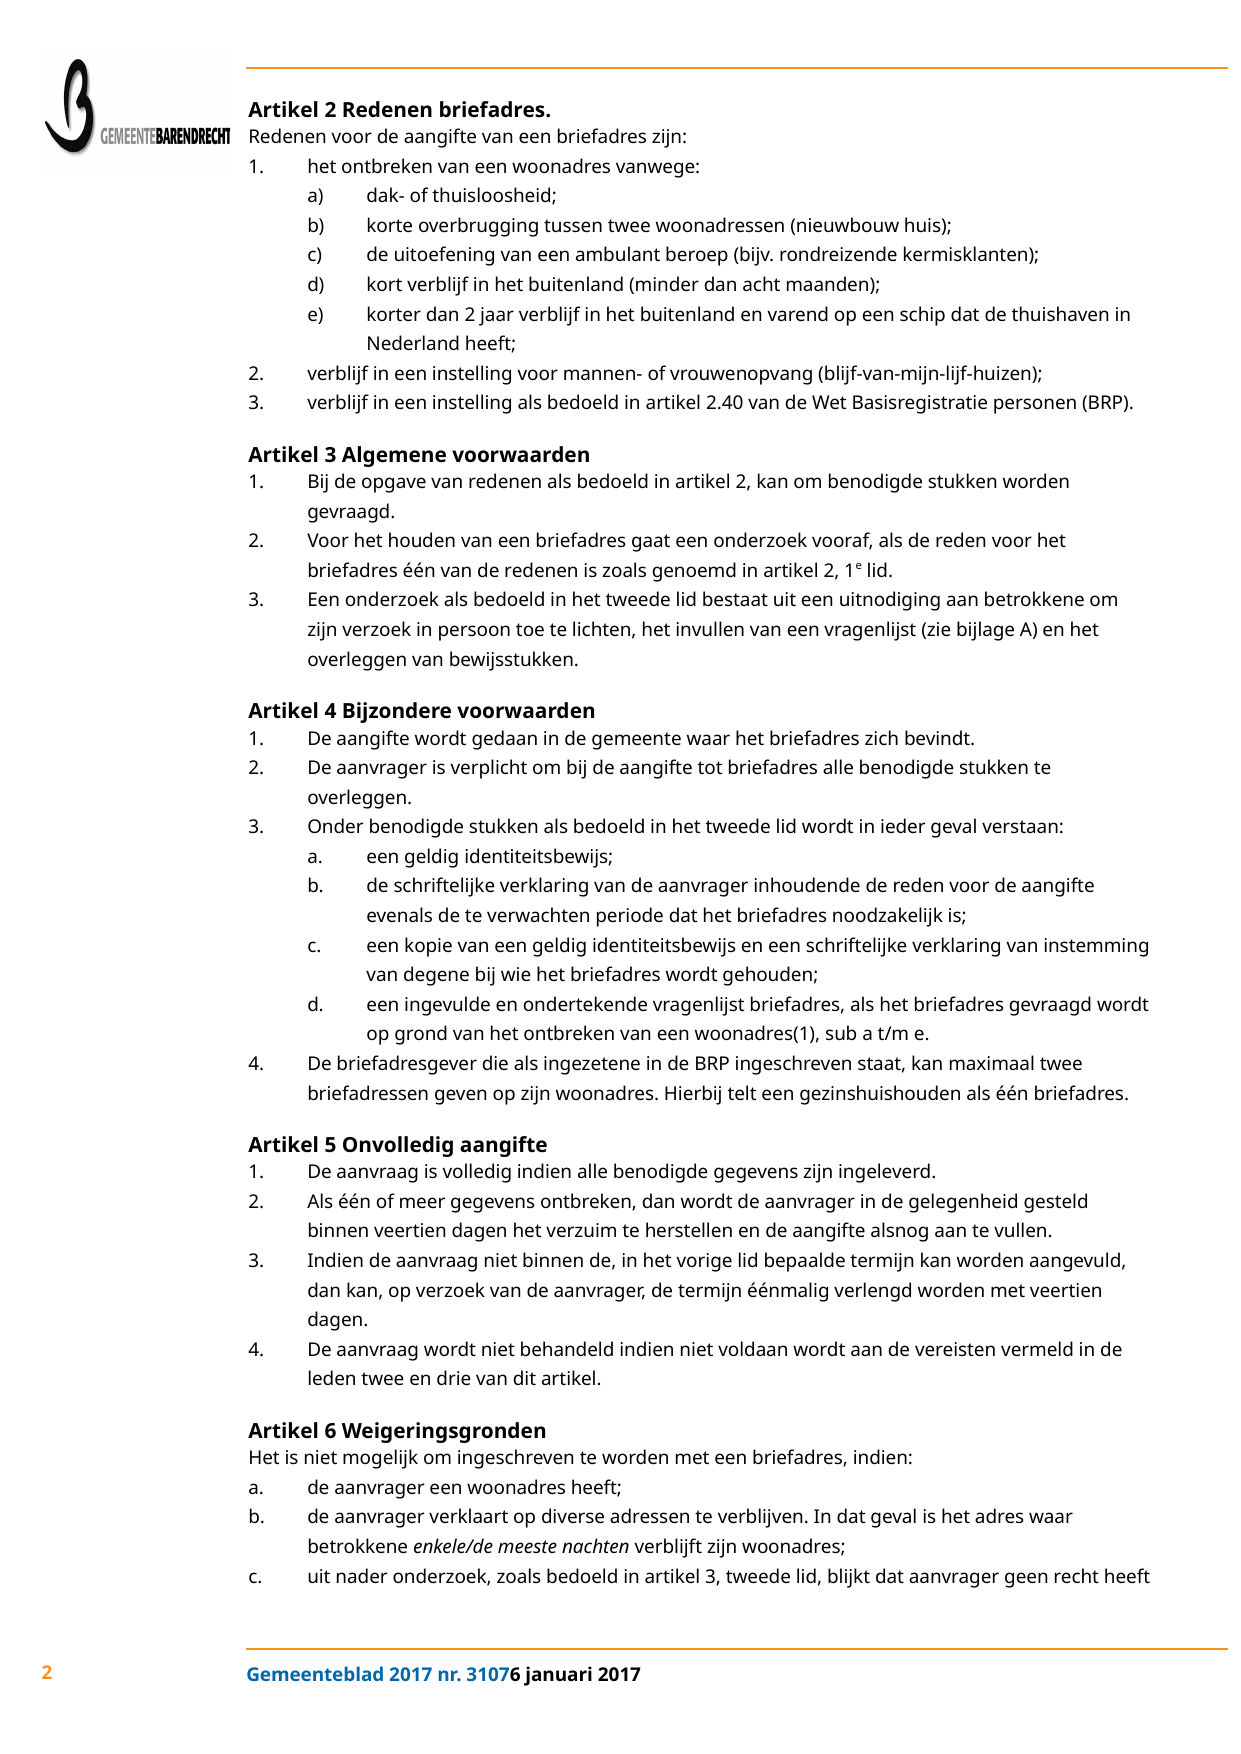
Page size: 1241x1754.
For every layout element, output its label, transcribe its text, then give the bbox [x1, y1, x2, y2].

list de aanvrager verklaart op diverse adressen te verblijven. In dat geval is het adres waar betrokkene enkele/de meeste nachten verblijft zijn woonadres; [248, 1504, 1152, 1559]
picture [41, 47, 231, 172]
list uit nader onderzoek, zoals bedoeld in artikel 3, tweede lid, blijkt dat aanvrager geen recht heeft [248, 1563, 1152, 1588]
list een geldig identiteitsbewijs; [307, 843, 1152, 869]
list Bij de opgave van redenen als bedoeld in artikel 2, kan om benodigde stukken worden gevraagd. [248, 468, 1152, 524]
list Onder benodigde stukken als bedoeld in het tweede lid wordt in ieder geval verstaan: [248, 813, 1152, 839]
list het ontbreken van een woonadres vanwege: [248, 153, 1152, 178]
list korter dan 2 jaar verblijf in het buitenland en varend op een schip dat de thuishaven in Nederland heeft; [307, 301, 1152, 356]
list De briefadresgever die als ingezetene in de BRP ingeschreven staat, kan maximaal twee briefadressen geven op zijn woonadres. Hierbij telt een gezinshuishouden als één briefadres. [248, 1050, 1152, 1105]
list De aanvraag is volledig indien alle benodigde gegevens zijn ingeleverd. [248, 1158, 1152, 1184]
list een kopie van een geldig identiteitsbewijs en een schriftelijke verklaring van instemming van degene bij wie het briefadres wordt gehouden; [307, 932, 1152, 987]
list de schriftelijke verklaring van de aanvrager inhoudende de reden voor de aangifte evenals de te verwachten periode dat het briefadres noodzakelijk is; [307, 873, 1152, 928]
list dak- of thuisloosheid; [307, 182, 1152, 208]
list Een onderzoek als bedoeld in het tweede lid bestaat uit een uitnodiging aan betrokkene om zijn verzoek in persoon toe te lichten, het invullen van een vragenlijst (zie bijlage A) en het overleggen van bewijsstukken. [248, 587, 1152, 672]
list verblijf in een instelling voor mannen- of vrouwenopvang (blijf-van-mijn-lijf-huizen); [248, 360, 1152, 386]
list kort verblijf in het buitenland (minder dan acht maanden); [307, 271, 1152, 297]
list De aanvrager is verplicht om bij de aangifte tot briefadres alle benodigde stukken te overleggen. [248, 754, 1152, 809]
list Als één of meer gegevens ontbreken, dan wordt de aanvrager in de gelegenheid gesteld binnen veertien dagen het verzuim te herstellen en de aangifte alsnog aan te vullen. [248, 1188, 1152, 1243]
text Artikel 5 Onvolledig aangifte [248, 1130, 1152, 1158]
list De aangifte wordt gedaan in de gemeente waar het briefadres zich bevindt. [248, 725, 1152, 750]
text Redenen voor de aangifte van een briefadres zijn: [248, 123, 1152, 149]
list korte overbrugging tussen twee woonadressen (nieuwbouw huis); [307, 212, 1152, 238]
text Artikel 4 Bijzondere voorwaarden [248, 696, 1152, 725]
text Artikel 6 Weigeringsgronden [248, 1416, 1152, 1444]
list een ingevulde en ondertekende vragenlijst briefadres, als het briefadres gevraagd wordt op grond van het ontbreken van een woonadres(1), sub a t/m e. [307, 991, 1152, 1046]
list Voor het houden van een briefadres gaat een onderzoek vooraf, als de reden voor het briefadres één van de redenen is zoals genoemd in artikel 2, 1e lid. [248, 527, 1152, 583]
list de aanvrager een woonadres heeft; [248, 1474, 1152, 1500]
list verblijf in een instelling als bedoeld in artikel 2.40 van de Wet Basisregistratie personen (BRP). [248, 389, 1152, 415]
text Artikel 2 Redenen briefadres. [248, 95, 1152, 123]
text Artikel 3 Algemene voorwaarden [248, 440, 1152, 468]
list Indien de aanvraag niet binnen de, in het vorige lid bepaalde termijn kan worden aangevuld, dan kan, op verzoek van de aanvrager, de termijn éénmalig verlengd worden met veertien dagen. [248, 1247, 1152, 1332]
list De aanvraag wordt niet behandeld indien niet voldaan wordt aan de vereisten vermeld in de leden twee en drie van dit artikel. [248, 1336, 1152, 1391]
text Het is niet mogelijk om ingeschreven te worden met een briefadres, indien: [248, 1444, 1152, 1470]
list de uitoefening van een ambulant beroep (bijv. rondreizende kermisklanten); [307, 242, 1152, 267]
